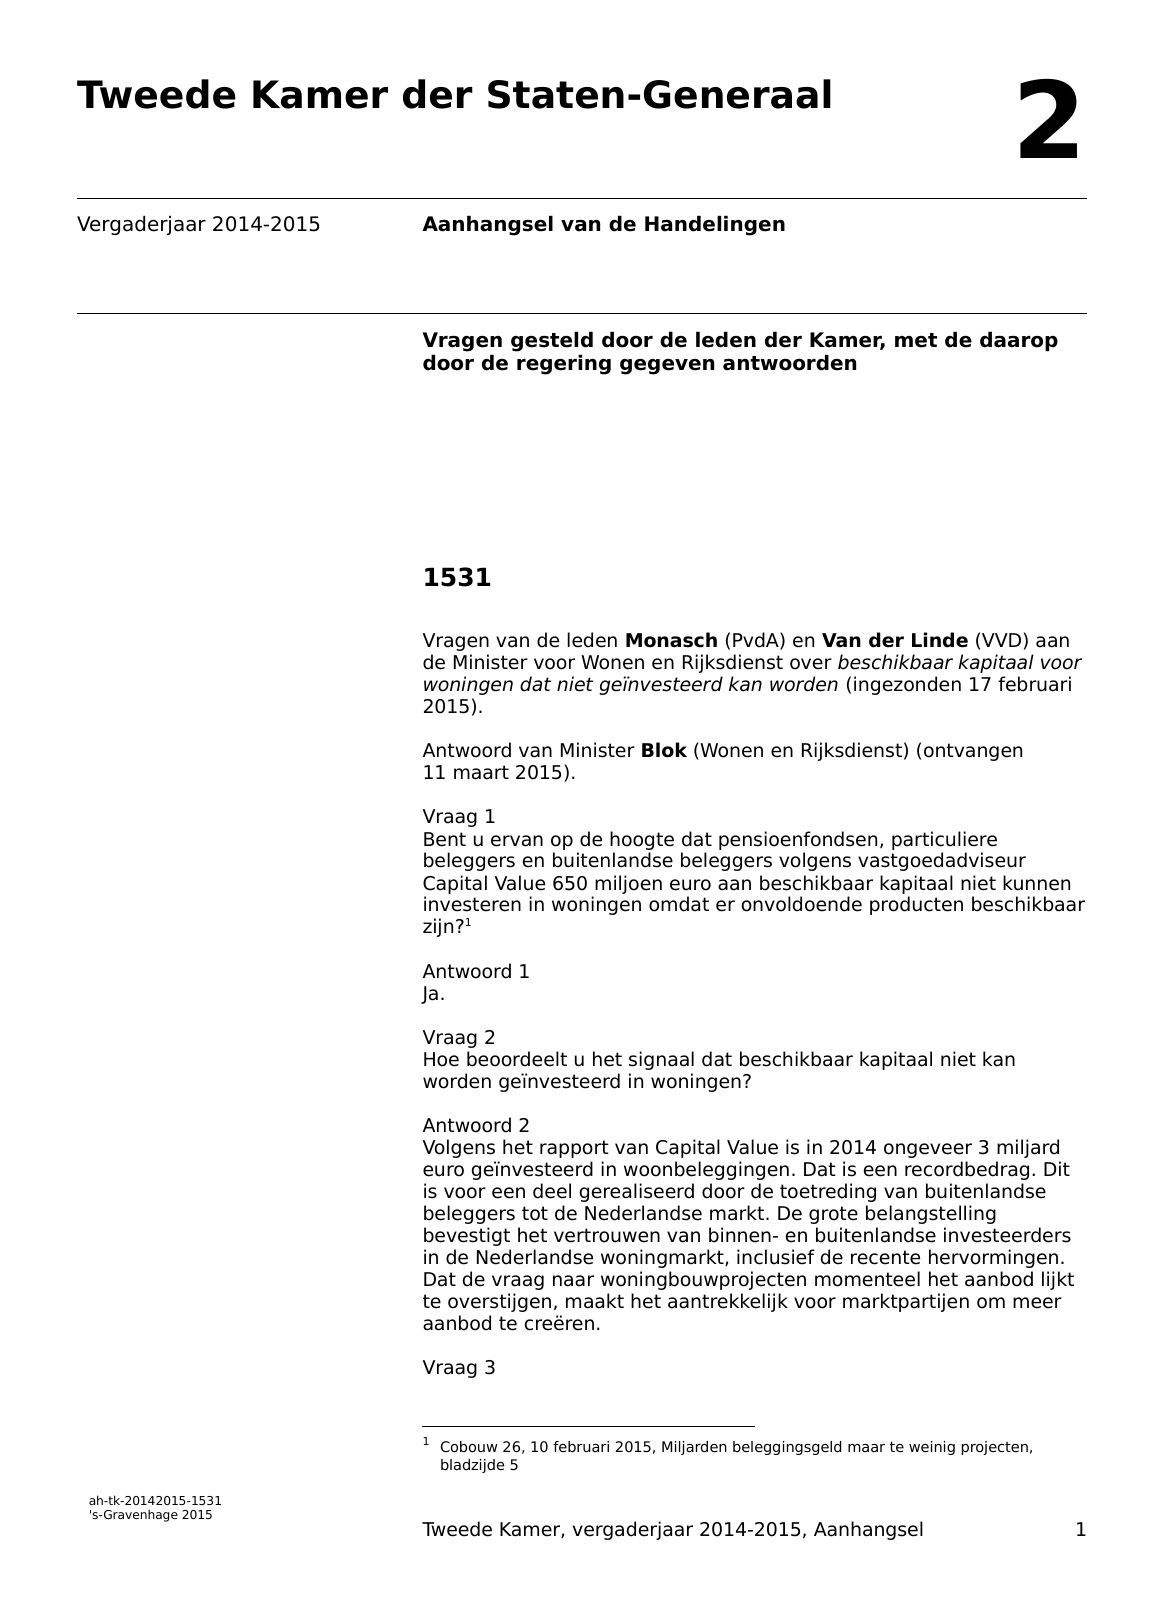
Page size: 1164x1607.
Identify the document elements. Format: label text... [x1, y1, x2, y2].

text ah-tk-20142015-1531 [88, 1494, 323, 1508]
text Antwoord 2 [422, 1115, 1087, 1137]
text Volgens het rapport van Capital Value is in 2014 ongeveer 3 miljard euro geïnvesteerd in woonbeleggingen. Dat is een recordbedrag. Dit is voor een deel gerealiseerd door de toetreding van buitenlandse beleggers tot de Nederlandse markt. De grote belangstelling bevestigt het vertrouwen van binnen- en buitenlandse investeerders in de Nederlandse woningmarkt, inclusief de recente hervormingen. Dat de vraag naar woningbouwprojecten momenteel het aanbod lijkt te overstijgen, maakt het aantrekkelijk voor marktpartijen om meer aanbod te creëren. [422, 1137, 1087, 1334]
table_cell Vragen gesteld door de leden der Kamer, met de daarop door de regering gegeven antwoorden [422, 314, 1087, 375]
text Ja. [422, 982, 1087, 1004]
table_cell [77, 314, 422, 375]
text Vraag 1 [422, 806, 1087, 828]
text Vraag 2 [422, 1027, 1087, 1049]
text Antwoord 1 [422, 961, 1087, 982]
text Cobouw 26, 10 februari 2015, Miljarden beleggingsgeld maar te weinig projecten, bladzijde 5 [422, 1435, 1087, 1474]
text Antwoord van Minister Blok (Wonen en Rijksdienst) (ontvangen 11 maart 2015). [422, 740, 1087, 784]
text 1531 [422, 563, 1087, 592]
table_header 2 [886, 59, 1087, 198]
table_cell Aanhangsel van de Handelingen [422, 199, 1087, 313]
text Vragen van de leden Monasch (PvdA) en Van der Linde (VVD) aan de Minister voor Wonen en Rijksdienst over beschikbaar kapitaal voor woningen dat niet geïnvesteerd kan worden (ingezonden 17 februari 2015). [422, 630, 1087, 718]
text Hoe beoordeelt u het signaal dat beschikbaar kapitaal niet kan worden geïnvesteerd in woningen? [422, 1049, 1087, 1093]
table_cell Vergaderjaar 2014-2015 [77, 199, 422, 313]
text Bent u ervan op de hoogte dat pensioenfondsen, particuliere beleggers en buitenlandse beleggers volgens vastgoedadviseur Capital Value 650 miljoen euro aan beschikbaar kapitaal niet kunnen investeren in woningen omdat er onvoldoende producten beschikbaar zijn? [422, 828, 1087, 938]
text 's-Gravenhage 2015 [88, 1508, 323, 1522]
text Vraag 3 [422, 1357, 1087, 1379]
table_header Tweede Kamer der Staten-Generaal [77, 59, 886, 198]
